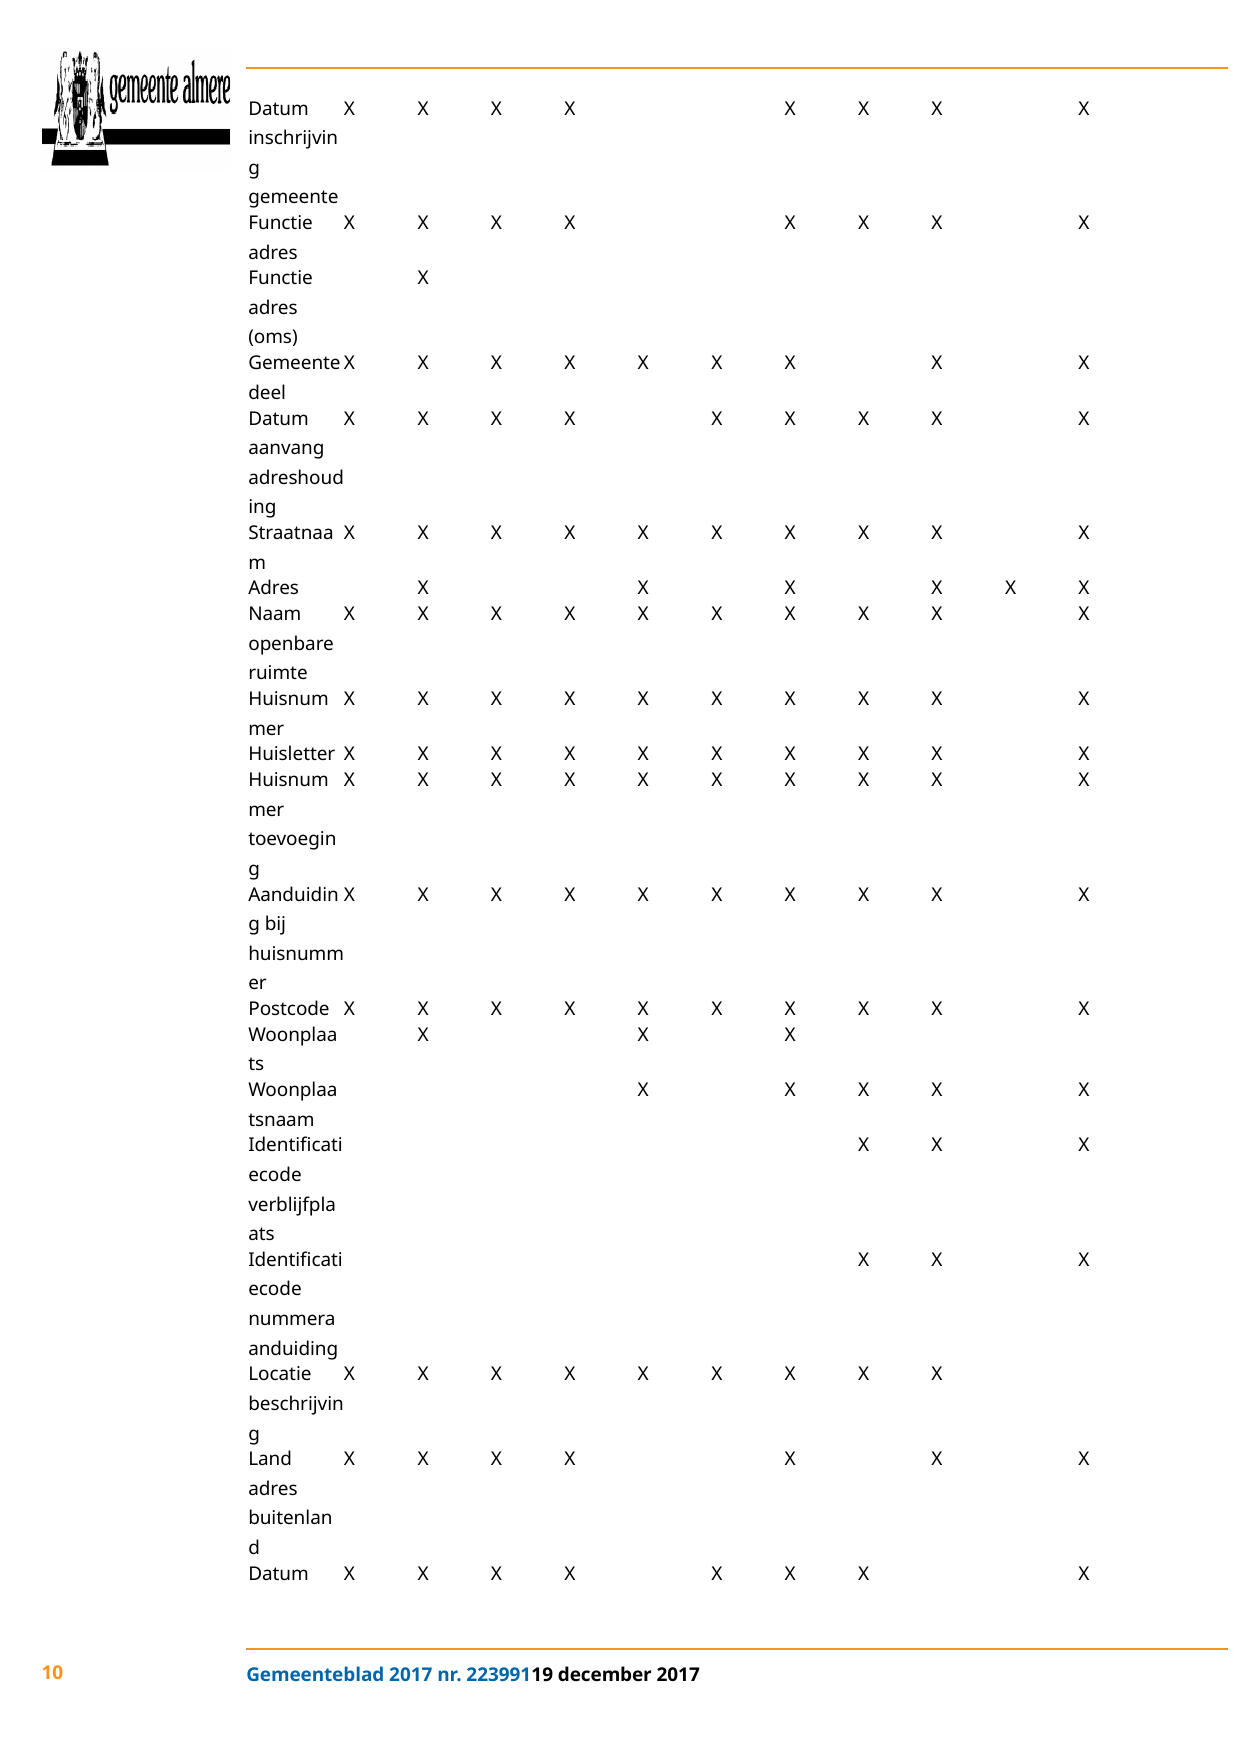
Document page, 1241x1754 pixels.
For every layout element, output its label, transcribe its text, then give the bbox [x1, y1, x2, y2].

table_cell X [784, 685, 858, 741]
table_cell [417, 1076, 491, 1132]
table_cell X [417, 995, 491, 1021]
table_cell [858, 265, 931, 349]
table_cell [491, 1021, 564, 1076]
table_cell X [1078, 881, 1152, 995]
table_cell X [417, 575, 491, 600]
table_cell [491, 1076, 564, 1132]
table_cell X [858, 766, 931, 881]
table_cell X [564, 350, 637, 405]
table_cell X [931, 350, 1005, 405]
table_cell [564, 1076, 637, 1132]
table_cell X [931, 95, 1005, 209]
table_cell X [784, 1445, 858, 1560]
table_cell X [858, 1076, 931, 1132]
table_cell Adres [248, 575, 344, 600]
table_cell Datum aanvang adreshouding [248, 405, 344, 519]
table_cell X [784, 881, 858, 995]
table_cell X [344, 1445, 417, 1560]
table_cell X [564, 1560, 637, 1586]
table_cell [931, 1021, 1005, 1076]
table_cell X [784, 209, 858, 264]
table_cell [1078, 1361, 1152, 1445]
table_cell X [711, 1361, 784, 1445]
table_cell X [858, 1560, 931, 1586]
table_cell Gemeentedeel [248, 350, 344, 405]
table_cell [784, 1246, 858, 1361]
table_cell X [491, 209, 564, 264]
table_cell X [711, 600, 784, 685]
table_cell [638, 1560, 711, 1586]
table_cell X [931, 600, 1005, 685]
table_cell Datum [248, 1560, 344, 1586]
table_cell X [858, 519, 931, 574]
table_cell X [784, 350, 858, 405]
table_cell X [784, 766, 858, 881]
table_cell X [931, 1076, 1005, 1132]
table_cell [858, 1021, 931, 1076]
table_cell X [1078, 1246, 1152, 1361]
table_cell X [1078, 995, 1152, 1021]
table_cell [711, 1445, 784, 1560]
table_cell X [1078, 1445, 1152, 1560]
table_cell X [858, 995, 931, 1021]
table_cell Woonplaatsnaam [248, 1076, 344, 1132]
table_cell X [858, 1361, 931, 1445]
table_cell [564, 1021, 637, 1076]
table_cell [344, 1076, 417, 1132]
table_cell [638, 1445, 711, 1560]
table_cell X [784, 95, 858, 209]
table_cell [638, 209, 711, 264]
table_cell X [491, 766, 564, 881]
table_cell [1005, 209, 1078, 264]
table_cell [344, 1132, 417, 1246]
table_cell X [1078, 405, 1152, 519]
table_cell X [784, 1076, 858, 1132]
table_cell X [491, 1445, 564, 1560]
table_cell X [491, 741, 564, 766]
table_cell X [1078, 350, 1152, 405]
table_cell X [564, 1445, 637, 1560]
table_cell [491, 1246, 564, 1361]
table_cell Identificatiecode nummeraanduiding [248, 1246, 344, 1361]
table_cell [1005, 995, 1078, 1021]
table_cell X [931, 405, 1005, 519]
table_cell [1078, 265, 1152, 349]
table_cell [1005, 1021, 1078, 1076]
table_cell X [784, 995, 858, 1021]
table_cell X [344, 209, 417, 264]
table_cell [1005, 766, 1078, 881]
table_cell X [417, 209, 491, 264]
table_cell [638, 405, 711, 519]
table_cell Woonplaats [248, 1021, 344, 1076]
table_cell X [784, 575, 858, 600]
table_cell X [564, 1361, 637, 1445]
table_cell X [564, 881, 637, 995]
table_cell X [638, 881, 711, 995]
table_cell X [1005, 575, 1078, 600]
table_cell Huisnummer [248, 685, 344, 741]
table_cell X [858, 600, 931, 685]
table_cell X [417, 265, 491, 349]
table_cell [784, 265, 858, 349]
table_cell Datum inschrijving gemeente [248, 95, 344, 209]
table_cell [564, 1246, 637, 1361]
table_cell X [784, 405, 858, 519]
table_cell X [344, 766, 417, 881]
table_cell X [784, 600, 858, 685]
table_cell [858, 1445, 931, 1560]
table_cell X [417, 741, 491, 766]
table_cell [491, 575, 564, 600]
table_cell [491, 1132, 564, 1246]
table_cell X [344, 350, 417, 405]
table_cell X [564, 600, 637, 685]
table_cell X [711, 685, 784, 741]
table_cell X [1078, 766, 1152, 881]
table_cell Aanduiding bij huisnummer [248, 881, 344, 995]
table_cell [711, 1132, 784, 1246]
table_cell [784, 1132, 858, 1246]
table_cell [858, 350, 931, 405]
table_cell [1005, 519, 1078, 574]
table_cell X [1078, 209, 1152, 264]
table_cell X [491, 881, 564, 995]
table_cell X [491, 1361, 564, 1445]
table_cell X [931, 575, 1005, 600]
table_cell [1005, 881, 1078, 995]
table_cell [638, 95, 711, 209]
table_cell X [858, 685, 931, 741]
table_cell X [784, 1560, 858, 1586]
table_cell [1005, 741, 1078, 766]
table_cell X [564, 519, 637, 574]
table_cell X [491, 350, 564, 405]
table_cell Identificatiecode verblijfplaats [248, 1132, 344, 1246]
table_cell X [417, 350, 491, 405]
table_cell [491, 265, 564, 349]
table_cell X [1078, 519, 1152, 574]
table_cell X [1078, 1076, 1152, 1132]
table_cell [564, 265, 637, 349]
table_cell X [1078, 741, 1152, 766]
table_cell X [931, 881, 1005, 995]
table_cell X [344, 600, 417, 685]
table_cell X [1078, 95, 1152, 209]
table_cell X [491, 600, 564, 685]
table_cell X [638, 1361, 711, 1445]
table_cell X [931, 995, 1005, 1021]
table_cell X [564, 685, 637, 741]
table_cell X [417, 881, 491, 995]
table_cell X [711, 1560, 784, 1586]
table_cell [638, 265, 711, 349]
table_cell X [1078, 575, 1152, 600]
table_cell X [564, 766, 637, 881]
table_cell X [417, 519, 491, 574]
table_cell X [491, 405, 564, 519]
table_cell X [931, 519, 1005, 574]
table_cell X [417, 405, 491, 519]
table_cell X [931, 1246, 1005, 1361]
table_cell X [638, 350, 711, 405]
table_cell X [564, 95, 637, 209]
table_cell X [931, 209, 1005, 264]
table_cell X [491, 685, 564, 741]
table_cell X [344, 881, 417, 995]
table_cell X [858, 1246, 931, 1361]
table_cell X [931, 766, 1005, 881]
table_cell X [564, 995, 637, 1021]
table_cell [344, 265, 417, 349]
table_cell X [711, 519, 784, 574]
table_cell [711, 209, 784, 264]
table_cell [711, 1021, 784, 1076]
table_cell X [344, 405, 417, 519]
table_cell X [638, 1021, 711, 1076]
table_cell [1005, 350, 1078, 405]
table_cell X [711, 881, 784, 995]
table_cell [1005, 1560, 1078, 1586]
table_cell X [711, 995, 784, 1021]
table_cell X [344, 1361, 417, 1445]
table_cell X [638, 685, 711, 741]
table_cell [417, 1246, 491, 1361]
table_cell [417, 1132, 491, 1246]
table_cell [564, 575, 637, 600]
table_cell X [1078, 1560, 1152, 1586]
table_cell [564, 1132, 637, 1246]
table_cell X [784, 519, 858, 574]
table_cell X [638, 600, 711, 685]
table_cell [711, 265, 784, 349]
table_cell [1005, 600, 1078, 685]
table_cell [344, 1246, 417, 1361]
table_cell X [1078, 1132, 1152, 1246]
table_cell [931, 1560, 1005, 1586]
table_cell [638, 1246, 711, 1361]
table_cell X [491, 1560, 564, 1586]
table_cell Postcode [248, 995, 344, 1021]
table_cell [931, 265, 1005, 349]
table_cell X [1078, 685, 1152, 741]
table_cell Locatie beschrijving [248, 1361, 344, 1445]
table_cell [1005, 685, 1078, 741]
table_cell [858, 575, 931, 600]
table_cell [1005, 405, 1078, 519]
table_cell X [638, 995, 711, 1021]
table_cell X [491, 95, 564, 209]
table_cell X [417, 766, 491, 881]
table_cell X [931, 741, 1005, 766]
table_cell [1005, 1132, 1078, 1246]
table_cell X [491, 519, 564, 574]
table_cell [711, 575, 784, 600]
table_cell [1005, 265, 1078, 349]
table_cell X [711, 766, 784, 881]
table_cell X [858, 881, 931, 995]
table_cell X [344, 685, 417, 741]
table_cell X [638, 766, 711, 881]
table_cell Huisnummer toevoeging [248, 766, 344, 881]
table_cell X [491, 995, 564, 1021]
table_cell X [417, 1021, 491, 1076]
table_cell X [564, 405, 637, 519]
table_cell X [711, 350, 784, 405]
table_cell X [931, 1361, 1005, 1445]
table_cell X [858, 95, 931, 209]
table_cell Huisletter [248, 741, 344, 766]
table_cell X [1078, 600, 1152, 685]
table_cell X [858, 1132, 931, 1246]
table_cell [344, 1021, 417, 1076]
table_cell [638, 1132, 711, 1246]
table_cell X [638, 575, 711, 600]
table_cell X [931, 1445, 1005, 1560]
picture [41, 47, 231, 172]
table_cell X [858, 209, 931, 264]
table_cell Functie adres [248, 209, 344, 264]
table_cell X [564, 209, 637, 264]
table_cell X [417, 1560, 491, 1586]
table_cell X [858, 405, 931, 519]
table_cell Naam openbare ruimte [248, 600, 344, 685]
table_cell X [344, 741, 417, 766]
table_cell X [711, 741, 784, 766]
table_cell X [344, 95, 417, 209]
table_cell X [417, 600, 491, 685]
table_cell X [638, 519, 711, 574]
table_cell [1005, 1076, 1078, 1132]
table_cell X [858, 741, 931, 766]
table_cell X [784, 1361, 858, 1445]
table_cell Straatnaam [248, 519, 344, 574]
table_cell X [344, 995, 417, 1021]
table_cell [711, 95, 784, 209]
table_cell Functie adres (oms) [248, 265, 344, 349]
table_cell [1005, 1361, 1078, 1445]
table_cell [344, 575, 417, 600]
table_cell [1005, 1445, 1078, 1560]
table_cell [711, 1246, 784, 1361]
table_cell [1005, 95, 1078, 209]
table_cell [1005, 1246, 1078, 1361]
table_cell [1078, 1021, 1152, 1076]
table_cell X [564, 741, 637, 766]
table_cell X [784, 741, 858, 766]
table_cell X [638, 741, 711, 766]
table_cell X [417, 1445, 491, 1560]
table_cell X [638, 1076, 711, 1132]
table_cell X [417, 95, 491, 209]
table_cell X [417, 1361, 491, 1445]
table_cell [711, 1076, 784, 1132]
table_cell X [344, 519, 417, 574]
table_cell X [344, 1560, 417, 1586]
table_cell X [931, 685, 1005, 741]
table_cell Land adres buitenland [248, 1445, 344, 1560]
table_cell X [931, 1132, 1005, 1246]
table_cell X [784, 1021, 858, 1076]
table_cell X [711, 405, 784, 519]
table_cell X [417, 685, 491, 741]
